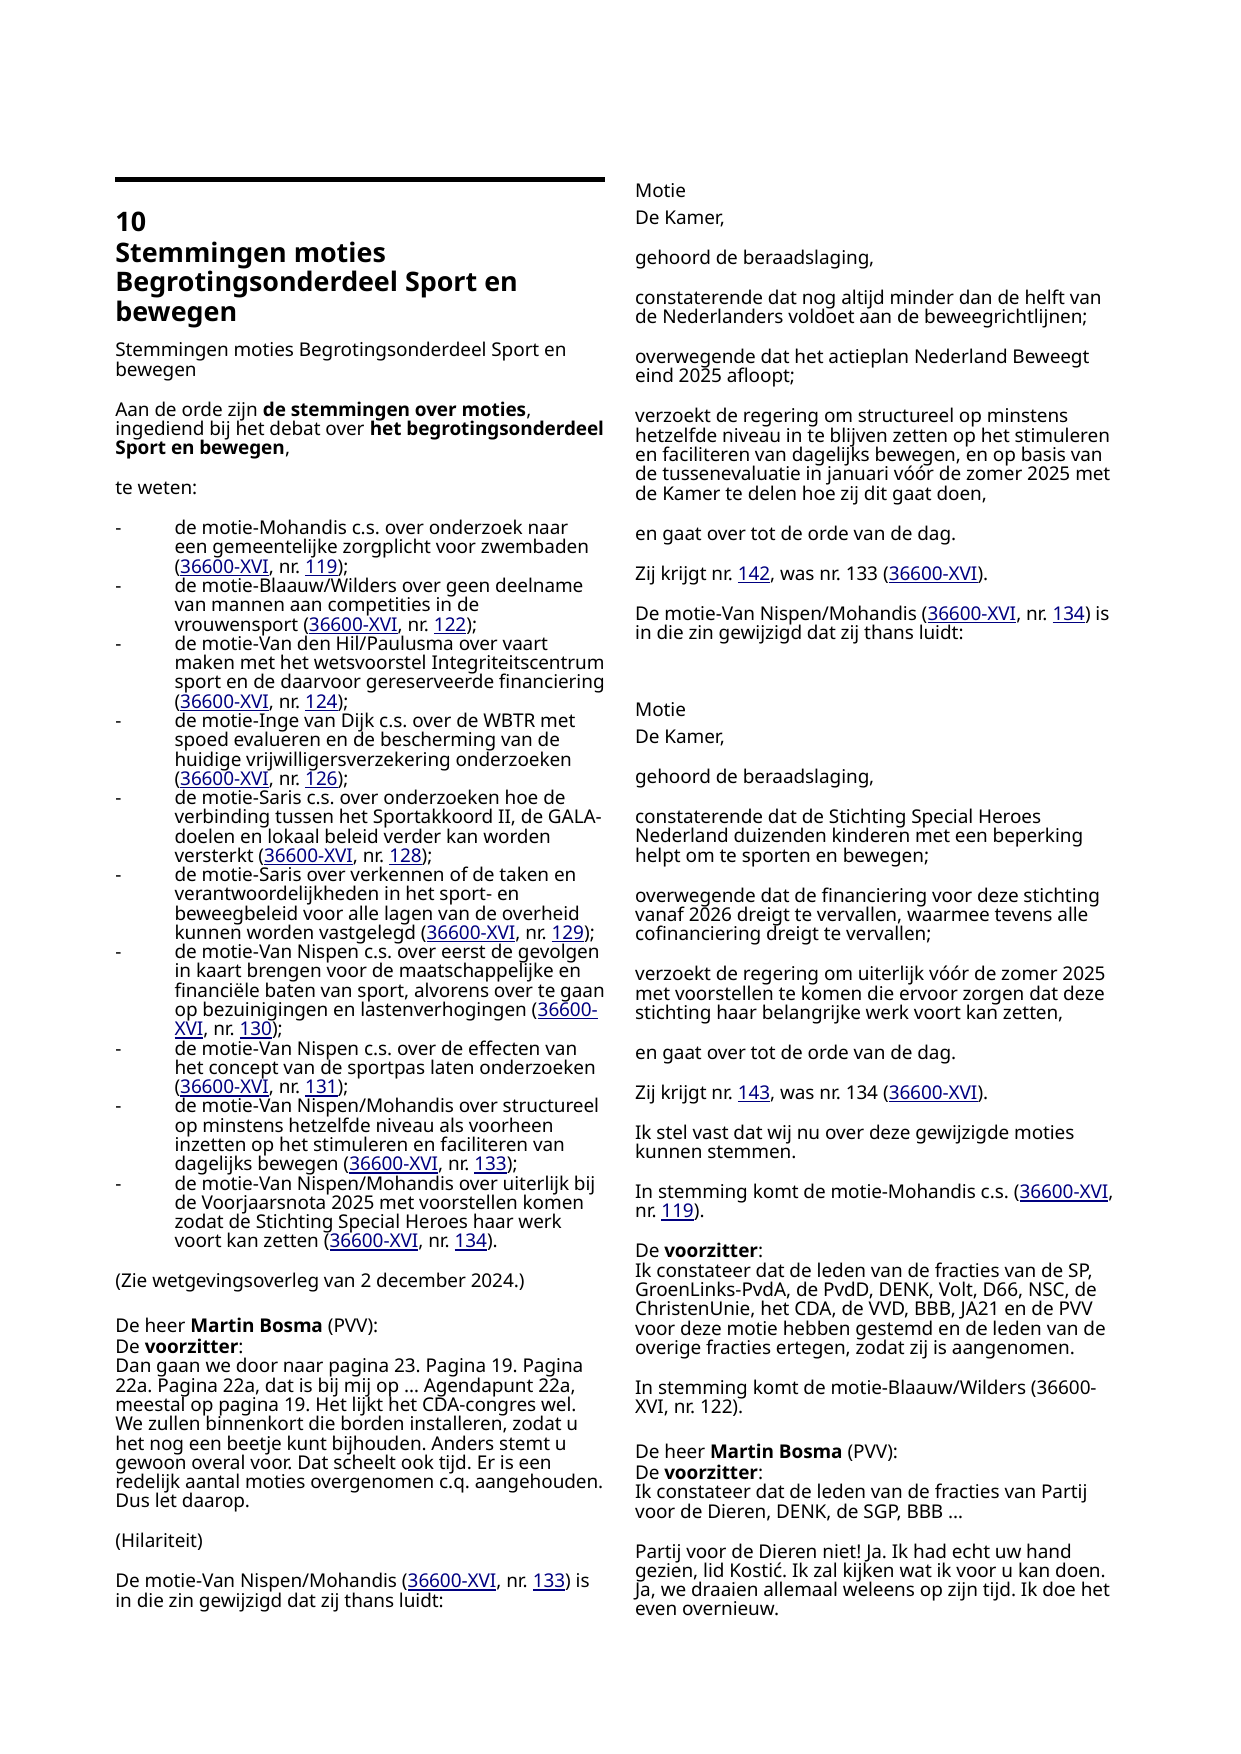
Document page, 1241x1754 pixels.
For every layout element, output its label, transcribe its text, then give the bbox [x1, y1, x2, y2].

list de motie-Blaauw/Wilders over geen deelname van mannen aan competities in de vrouwensport (36600-XVI, nr. 122); [115, 577, 605, 635]
list de motie-Van Nispen/Mohandis over uiterlijk bij de Voorjaarsnota 2025 met voorstellen komen zodat de Stichting Special Heroes haar werk voort kan zetten (36600-XVI, nr. 134). [115, 1174, 605, 1252]
text Dan gaan we door naar pagina 23. Pagina 19. Pagina 22a. Pagina 22a, dat is bij mij op … Agendapunt 22a, meestal op pagina 19. Het lijkt het CDA-congres wel. We zullen binnenkort die borden installeren, zodat u het nog een beetje kunt bijhouden. Anders stemt u gewoon overal voor. Dat scheelt ook tijd. Er is een redelijk aantal moties overgenomen c.q. aangehouden. Dus let daarop. [115, 1357, 605, 1512]
text Stemmingen moties Begrotingsonderdeel Sport en bewegen [115, 341, 605, 380]
text overwegende dat de financiering voor deze stichting vanaf 2026 dreigt te vervallen, waarmee tevens alle cofinanciering dreigt te vervallen; [635, 887, 1125, 944]
text De motie-Van Nispen/Mohandis (36600-XVI, nr. 133) is in die zin gewijzigd dat zij thans luidt: [115, 1572, 605, 1611]
text (Hilariteit) [115, 1532, 605, 1552]
text De heer Martin Bosma (PVV): [635, 1438, 1125, 1464]
text De voorzitter: [115, 1338, 605, 1357]
text Ik constateer dat de leden van de fracties van de SP, GroenLinks-PvdA, de PvdD, DENK, Volt, D66, NSC, de ChristenUnie, het CDA, de VVD, BBB, JA21 en de PVV voor deze motie hebben gestemd en de leden van de overige fracties ertegen, zodat zij is aangenomen. [635, 1262, 1125, 1358]
text De voorzitter: [635, 1242, 1125, 1262]
text Stemmingen moties Begrotingsonderdeel Sport en bewegen [115, 239, 605, 341]
list de motie-Saris over verkennen of de taken en verantwoordelijkheden in het sport- en beweegbeleid voor alle lagen van de overheid kunnen worden vastgelegd (36600-XVI, nr. 129); [115, 866, 605, 943]
text Ik stel vast dat wij nu over deze gewijzigde moties kunnen stemmen. [635, 1124, 1125, 1162]
list de motie-Van den Hil/Paulusma over vaart maken met het wetsvoorstel Integriteitscentrum sport en de daarvoor gereserveerde financiering (36600-XVI, nr. 124); [115, 635, 605, 712]
text Motie [635, 696, 1125, 722]
text te weten: [115, 479, 605, 498]
list de motie-Inge van Dijk c.s. over de WBTR met spoed evalueren en de bescherming van de huidige vrijwilligersverzekering onderzoeken (36600-XVI, nr. 126); [115, 712, 605, 789]
text Aan de orde zijn de stemmingen over moties, ingediend bij het debat over het begrotingsonderdeel Sport en bewegen, [115, 401, 605, 458]
list de motie-Van Nispen/Mohandis over structureel op minstens hetzelfde niveau als voorheen inzetten op het stimuleren en faciliteren van dagelijks bewegen (36600-XVI, nr. 133); [115, 1097, 605, 1174]
text De motie-Van Nispen/Mohandis (36600-XVI, nr. 134) is in die zin gewijzigd dat zij thans luidt: [635, 604, 1125, 643]
text Zij krijgt nr. 143, was nr. 134 (36600-XVI). [635, 1084, 1125, 1103]
text en gaat over tot de orde van de dag. [635, 524, 1125, 544]
text 10 [115, 203, 605, 239]
text In stemming komt de motie-Blaauw/Wilders (36600-XVI, nr. 122). [635, 1379, 1125, 1417]
text gehoord de beraadslaging, [635, 249, 1125, 268]
list de motie-Saris c.s. over onderzoeken hoe de verbinding tussen het Sportakkoord II, de GALA-doelen en lokaal beleid verder kan worden versterkt (36600-XVI, nr. 128); [115, 789, 605, 866]
list de motie-Van Nispen c.s. over de effecten van het concept van de sportpas laten onderzoeken (36600-XVI, nr. 131); [115, 1039, 605, 1097]
text De heer Martin Bosma (PVV): [115, 1312, 605, 1338]
text gehoord de beraadslaging, [635, 768, 1125, 787]
text constaterende dat nog altijd minder dan de helft van de Nederlanders voldoet aan de beweegrichtlijnen; [635, 289, 1125, 327]
text overwegende dat het actieplan Nederland Beweegt eind 2025 afloopt; [635, 348, 1125, 387]
text (Zie wetgevingsoverleg van 2 december 2024.) [115, 1272, 605, 1292]
text Ik constateer dat de leden van de fracties van Partij voor de Dieren, DENK, de SGP, BBB … [635, 1483, 1125, 1522]
text constaterende dat de Stichting Special Heroes Nederland duizenden kinderen met een beperking helpt om te sporten en bewegen; [635, 808, 1125, 866]
text en gaat over tot de orde van de dag. [635, 1044, 1125, 1063]
text verzoekt de regering om structureel op minstens hetzelfde niveau in te blijven zetten op het stimuleren en faciliteren van dagelijks bewegen, en op basis van de tussenevaluatie in januari vóór de zomer 2025 met de Kamer te delen hoe zij dit gaat doen, [635, 407, 1125, 504]
text De Kamer, [635, 209, 1125, 228]
text Motie [635, 177, 1125, 203]
text De Kamer, [635, 728, 1125, 747]
text Zij krijgt nr. 142, was nr. 133 (36600-XVI). [635, 564, 1125, 584]
list de motie-Van Nispen c.s. over eerst de gevolgen in kaart brengen voor de maatschappelijke en financiële baten van sport, alvorens over te gaan op bezuinigingen en lastenverhogingen (36600-XVI, nr. 130); [115, 943, 605, 1039]
text In stemming komt de motie-Mohandis c.s. (36600-XVI, nr. 119). [635, 1183, 1125, 1222]
text verzoekt de regering om uiterlijk vóór de zomer 2025 met voorstellen te komen die ervoor zorgen dat deze stichting haar belangrijke werk voort kan zetten, [635, 965, 1125, 1023]
text Partij voor de Dieren niet! Ja. Ik had echt uw hand gezien, lid Kostić. Ik zal kijken wat ik voor u kan doen. Ja, we draaien allemaal weleens op zijn tijd. Ik doe het even overnieuw. [635, 1543, 1125, 1620]
text De voorzitter: [635, 1464, 1125, 1483]
list de motie-Mohandis c.s. over onderzoek naar een gemeentelijke zorgplicht voor zwembaden (36600-XVI, nr. 119); [115, 519, 605, 577]
